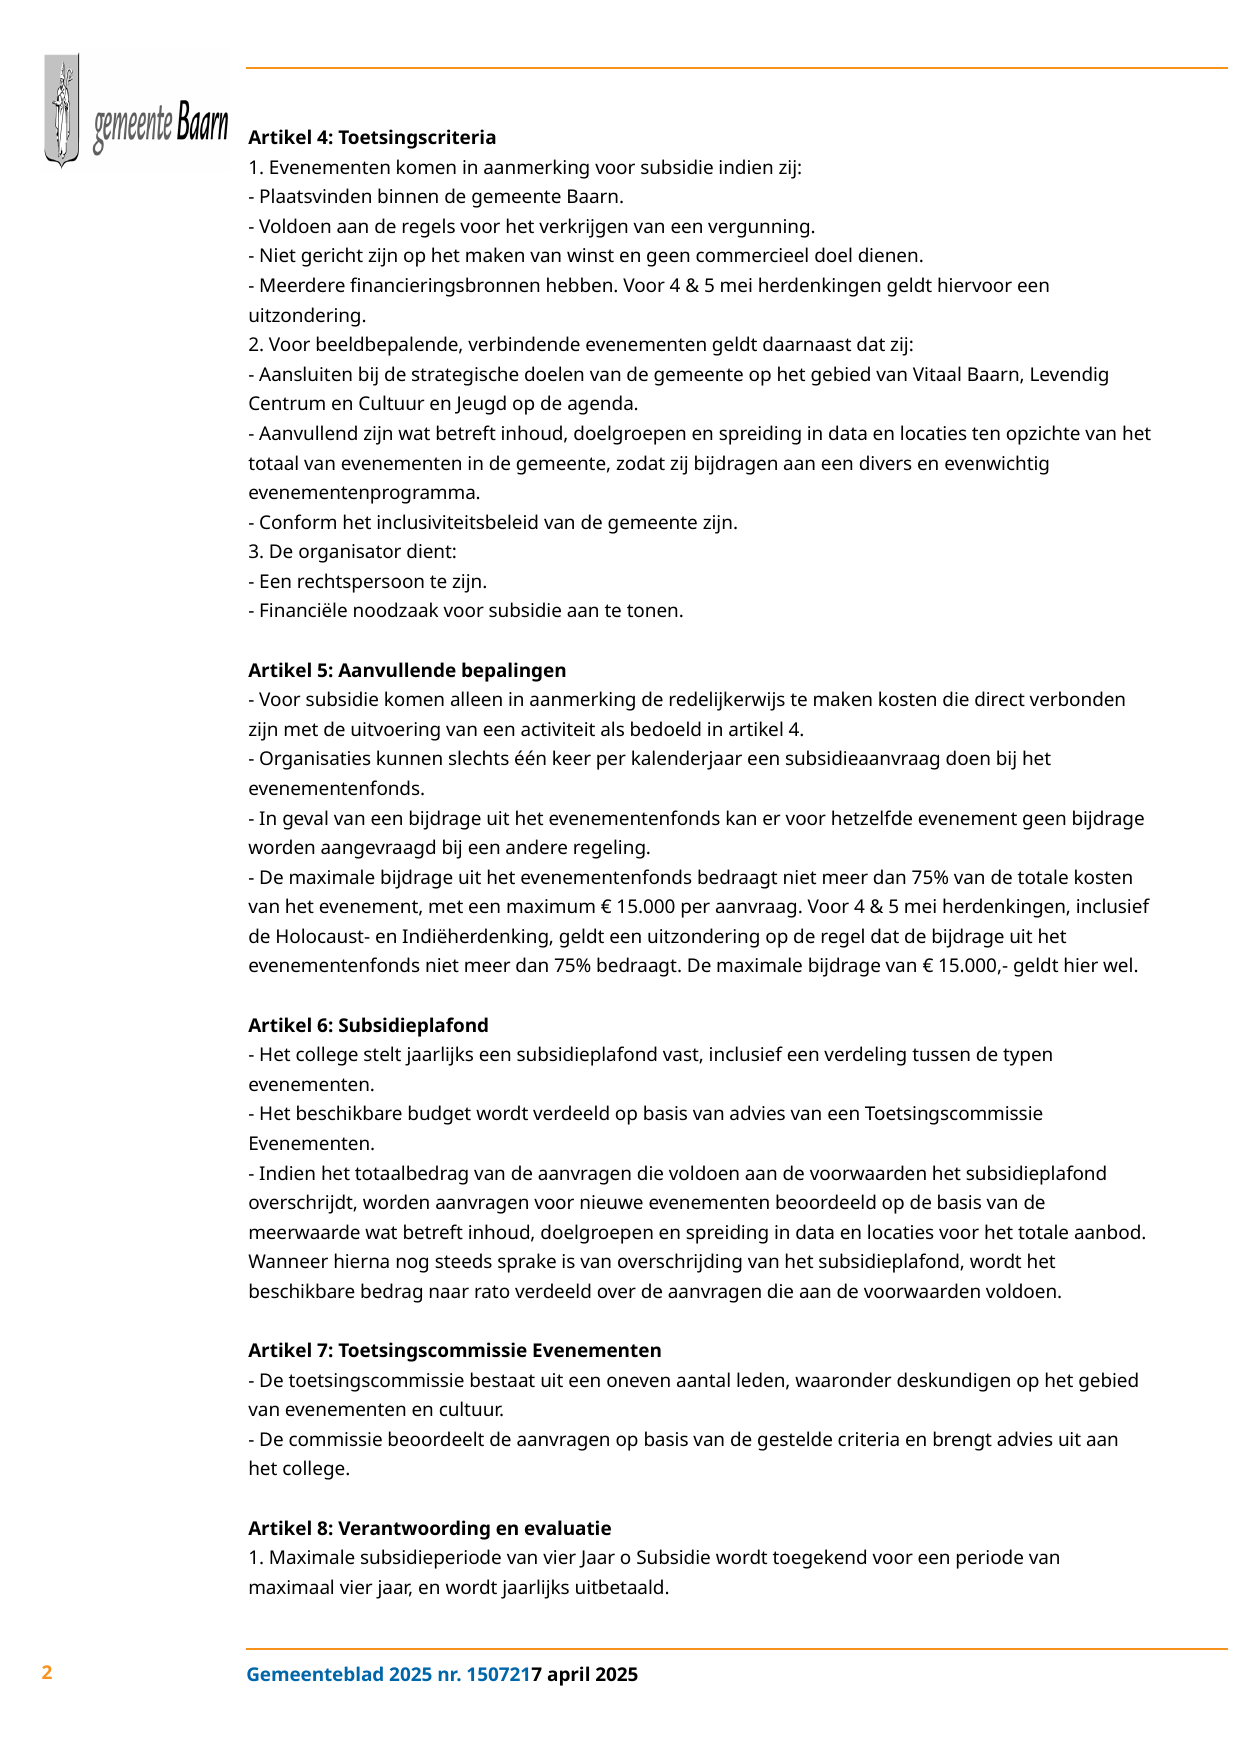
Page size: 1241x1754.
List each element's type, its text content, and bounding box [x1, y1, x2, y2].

text 1. Maximale subsidieperiode van vier Jaar o Subsidie wordt toegekend voor een periode van maximaal vier jaar, en wordt jaarlijks uitbetaald. [248, 1544, 1152, 1600]
text - Indien het totaalbedrag van de aanvragen die voldoen aan de voorwaarden het subsidieplafond overschrijdt, worden aanvragen voor nieuwe evenementen beoordeeld op de basis van de meerwaarde wat betreft inhoud, doelgroepen en spreiding in data en locaties voor het totale aanbod. Wanneer hierna nog steeds sprake is van overschrijding van het subsidieplafond, wordt het beschikbare bedrag naar rato verdeeld over de aanvragen die aan de voorwaarden voldoen. [248, 1160, 1152, 1304]
text - Voor subsidie komen alleen in aanmerking de redelijkerwijs te maken kosten die direct verbonden zijn met de uitvoering van een activiteit als bedoeld in artikel 4. [248, 686, 1152, 742]
text - Financiële noodzaak voor subsidie aan te tonen. [248, 598, 1152, 623]
text - Conform het inclusiviteitsbeleid van de gemeente zijn. [248, 509, 1152, 535]
text - Het college stelt jaarlijks een subsidieplafond vast, inclusief een verdeling tussen de typen evenementen. [248, 1041, 1152, 1097]
text - Organisaties kunnen slechts één keer per kalenderjaar een subsidieaanvraag doen bij het evenementenfonds. [248, 746, 1152, 801]
text - Voldoen aan de regels voor het verkrijgen van een vergunning. [248, 213, 1152, 239]
text - De maximale bijdrage uit het evenementenfonds bedraagt niet meer dan 75% van de totale kosten van het evenement, met een maximum € 15.000 per aanvraag. Voor 4 & 5 mei herdenkingen, inclusief de Holocaust- en Indiëherdenking, geldt een uitzondering op de regel dat de bijdrage uit het evenementenfonds niet meer dan 75% bedraagt. De maximale bijdrage van € 15.000,- geldt hier wel. [248, 864, 1152, 978]
picture [41, 47, 231, 172]
text - De commissie beoordeelt de aanvragen op basis van de gestelde criteria en brengt advies uit aan het college. [248, 1426, 1152, 1481]
text Artikel 8: Verantwoording en evaluatie [248, 1515, 1152, 1541]
text Artikel 7: Toetsingscommissie Evenementen [248, 1337, 1152, 1363]
text Artikel 5: Aanvullende bepalingen [248, 657, 1152, 683]
text - Meerdere financieringsbronnen hebben. Voor 4 & 5 mei herdenkingen geldt hiervoor een uitzondering. [248, 272, 1152, 328]
text 2. Voor beeldbepalende, verbindende evenementen geldt daarnaast dat zij: [248, 331, 1152, 357]
text Artikel 6: Subsidieplafond [248, 1012, 1152, 1038]
text 1. Evenementen komen in aanmerking voor subsidie indien zij: [248, 154, 1152, 180]
text - Het beschikbare budget wordt verdeeld op basis van advies van een Toetsingscommissie Evenementen. [248, 1101, 1152, 1156]
text - Een rechtspersoon te zijn. [248, 568, 1152, 594]
text - De toetsingscommissie bestaat uit een oneven aantal leden, waaronder deskundigen op het gebied van evenementen en cultuur. [248, 1367, 1152, 1422]
text - Aanvullend zijn wat betreft inhoud, doelgroepen en spreiding in data en locaties ten opzichte van het totaal van evenementen in de gemeente, zodat zij bijdragen aan een divers en evenwichtig evenementenprogramma. [248, 420, 1152, 505]
text - In geval van een bijdrage uit het evenementenfonds kan er voor hetzelfde evenement geen bijdrage worden aangevraagd bij een andere regeling. [248, 805, 1152, 860]
text - Niet gericht zijn op het maken van winst en geen commercieel doel dienen. [248, 243, 1152, 268]
text - Plaatsvinden binnen de gemeente Baarn. [248, 183, 1152, 209]
text 3. De organisator dient: [248, 538, 1152, 564]
text - Aansluiten bij de strategische doelen van de gemeente op het gebied van Vitaal Baarn, Levendig Centrum en Cultuur en Jeugd op de agenda. [248, 361, 1152, 416]
text Artikel 4: Toetsingscriteria [248, 124, 1152, 150]
